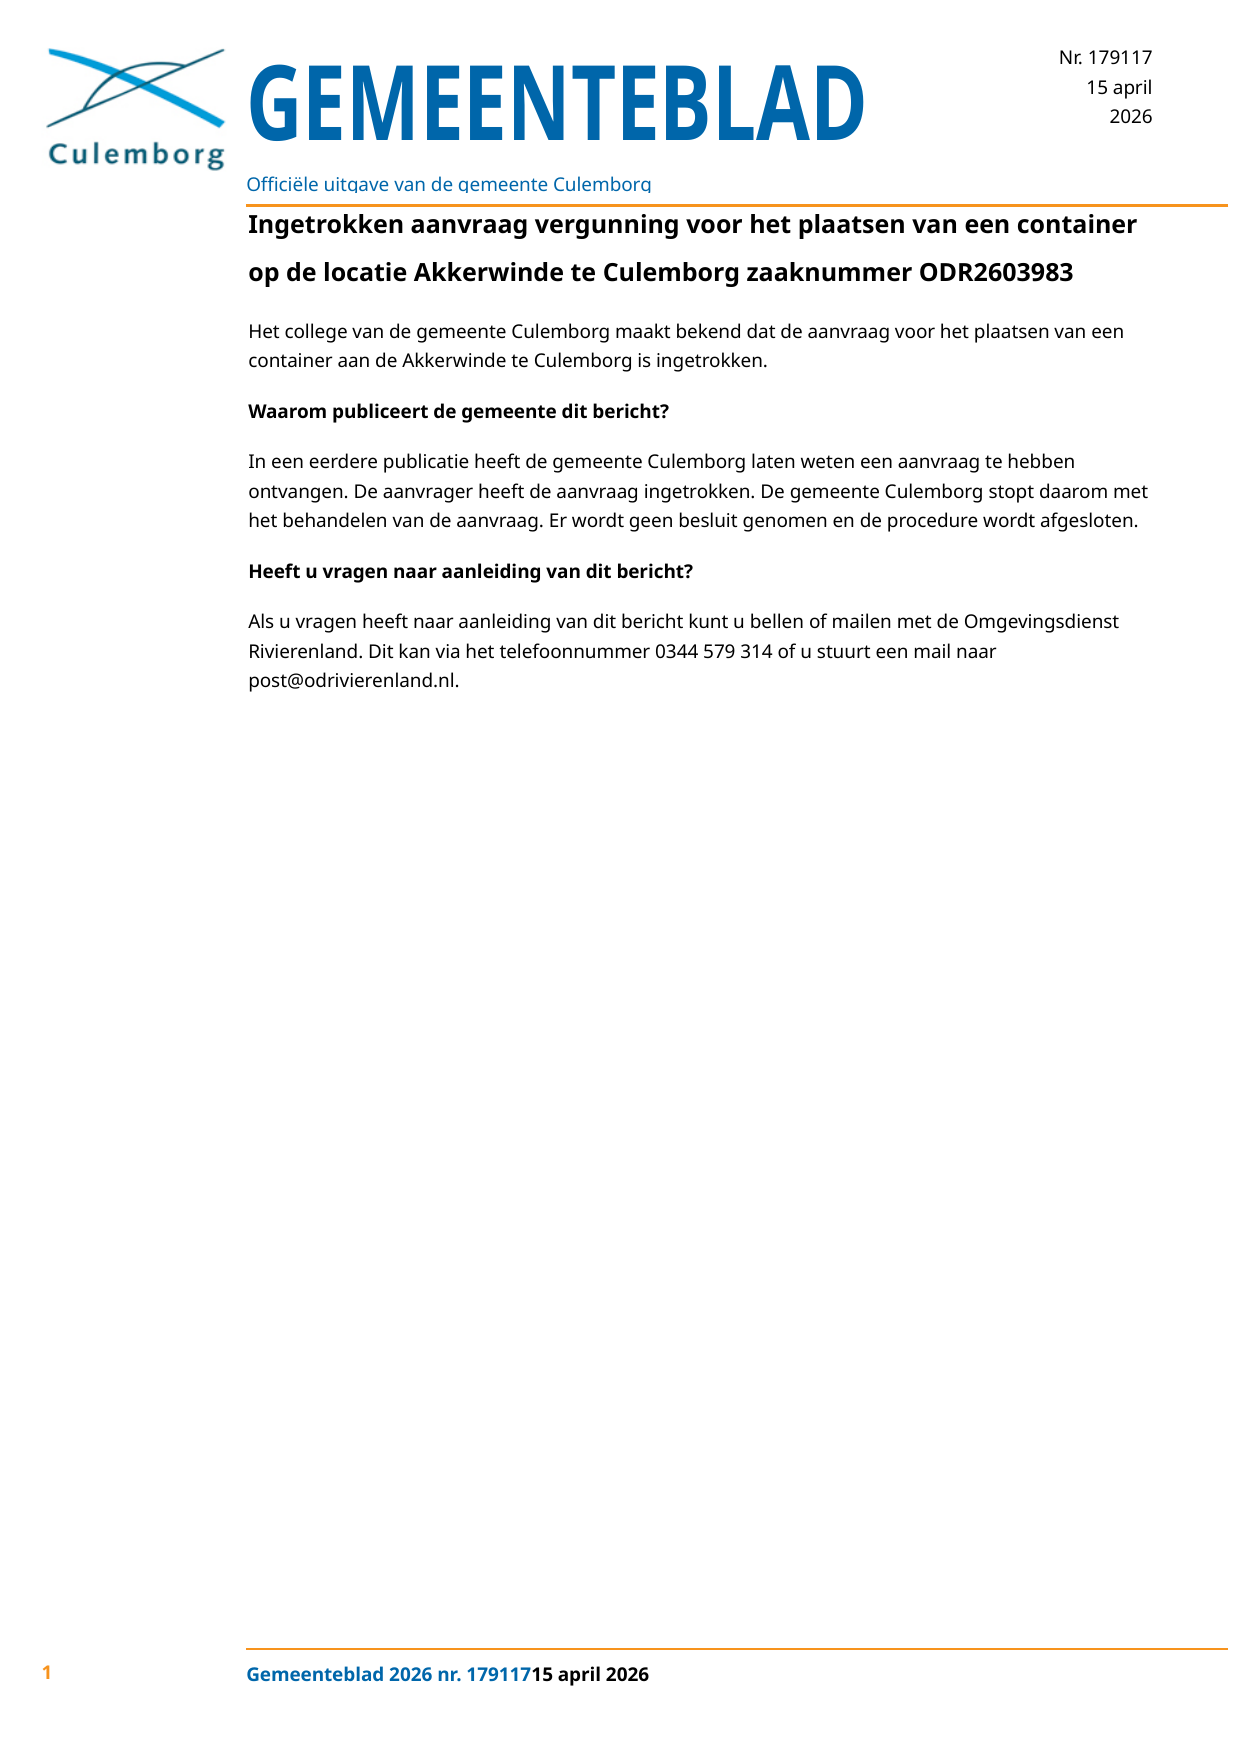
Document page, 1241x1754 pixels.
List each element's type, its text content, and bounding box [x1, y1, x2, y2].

text In een eerdere publicatie heeft de gemeente Culemborg laten weten een aanvraag te hebben ontvangen. De aanvrager heeft de aanvraag ingetrokken. De gemeente Culemborg stopt daarom met het behandelen van de aanvraag. Er wordt geen besluit genomen en de procedure wordt afgesloten. [248, 448, 1152, 533]
text Ingetrokken aanvraag vergunning voor het plaatsen van een container op de locatie Akkerwinde te Culemborg zaaknummer ODR2603983 [248, 207, 1152, 288]
text Het college van de gemeente Culemborg maakt bekend dat de aanvraag voor het plaatsen van een container aan de Akkerwinde te Culemborg is ingetrokken. [248, 318, 1152, 373]
text Heeft u vragen naar aanleiding van dit bericht? [248, 558, 1152, 584]
picture [41, 47, 231, 172]
text Als u vragen heeft naar aanleiding van dit bericht kunt u bellen of mailen met de Omgevingsdienst Rivierenland. Dit kan via het telefoonnummer 0344 579 314 of u stuurt een mail naar post@odrivierenland.nl. [248, 608, 1152, 693]
text Waarom publiceert de gemeente dit bericht? [248, 398, 1152, 424]
